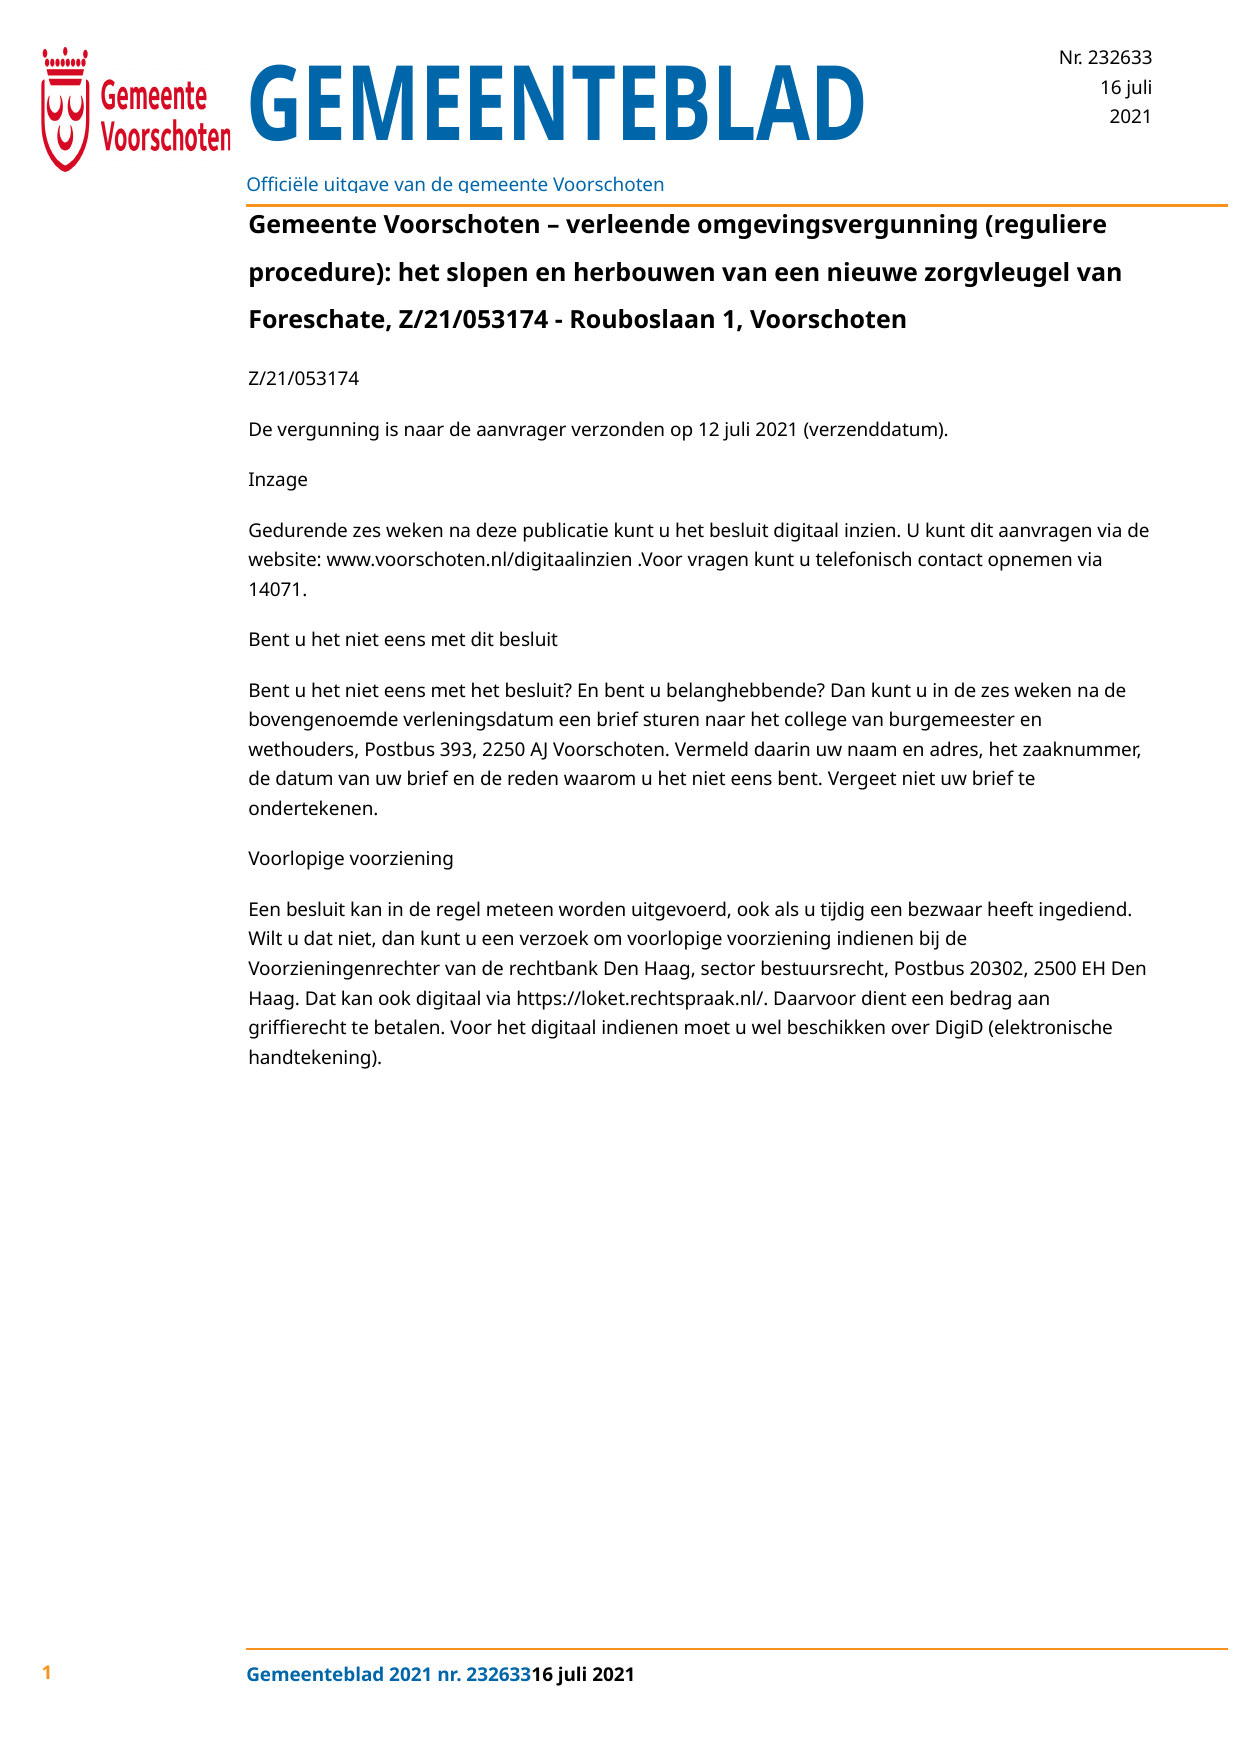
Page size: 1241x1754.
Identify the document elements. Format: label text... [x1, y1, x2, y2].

text Bent u het niet eens met het besluit? En bent u belanghebbende? Dan kunt u in de zes weken na de bovengenoemde verleningsdatum een brief sturen naar het college van burgemeester en wethouders, Postbus 393, 2250 AJ Voorschoten. Vermeld daarin uw naam en adres, het zaaknummer, de datum van uw brief en de reden waarom u het niet eens bent. Vergeet niet uw brief te ondertekenen. [248, 677, 1152, 821]
text De vergunning is naar de aanvrager verzonden op 12 juli 2021 (verzenddatum). [248, 416, 1152, 442]
text Een besluit kan in de regel meteen worden uitgevoerd, ook als u tijdig een bezwaar heeft ingediend. Wilt u dat niet, dan kunt u een verzoek om voorlopige voorziening indienen bij de Voorzieningenrechter van de rechtbank Den Haag, sector bestuursrecht, Postbus 20302, 2500 EH Den Haag. Dat kan ook digitaal via https://loket.rechtspraak.nl/. Daarvoor dient een bedrag aan griffierecht te betalen. Voor het digitaal indienen moet u wel beschikken over DigiD (elektronische handtekening). [248, 896, 1152, 1069]
text Gemeente Voorschoten – verleende omgevingsvergunning (reguliere procedure): het slopen en herbouwen van een nieuwe zorgvleugel van Foreschate, Z/21/053174 - Rouboslaan 1, Voorschoten [248, 207, 1152, 336]
text Z/21/053174 [248, 366, 1152, 391]
text Bent u het niet eens met dit besluit [248, 626, 1152, 652]
text Inzage [248, 466, 1152, 492]
text Gedurende zes weken na deze publicatie kunt u het besluit digitaal inzien. U kunt dit aanvragen via de website: www.voorschoten.nl/digitaalinzien .Voor vragen kunt u telefonisch contact opnemen via 14071. [248, 517, 1152, 602]
text Voorlopige voorziening [248, 846, 1152, 871]
picture [41, 47, 231, 172]
